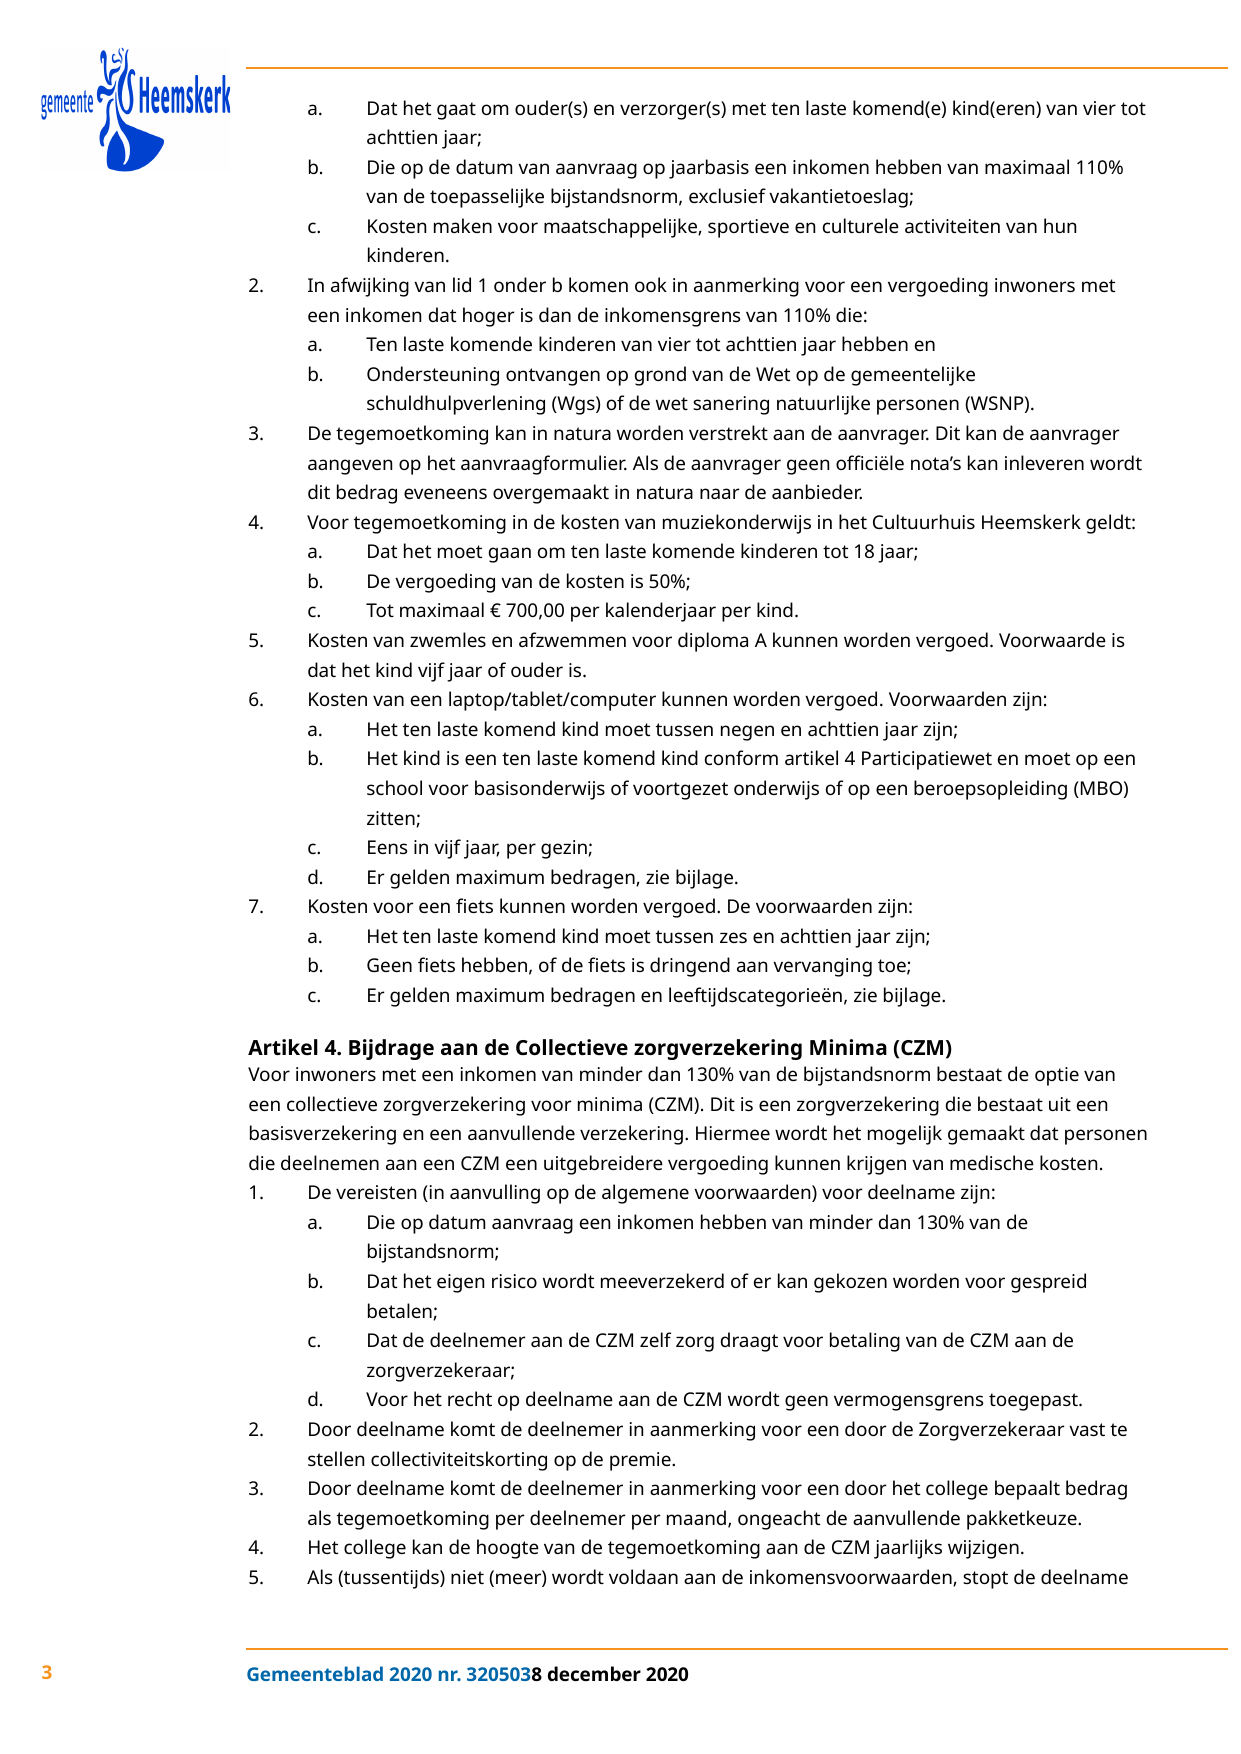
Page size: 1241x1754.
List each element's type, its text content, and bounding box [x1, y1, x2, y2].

list In afwijking van lid 1 onder b komen ook in aanmerking voor een vergoeding inwoners met een inkomen dat hoger is dan de inkomensgrens van 110% die: [248, 272, 1152, 328]
list Er gelden maximum bedragen en leeftijdscategorieën, zie bijlage. [307, 982, 1152, 1008]
text Voor inwoners met een inkomen van minder dan 130% van de bijstandsnorm bestaat de optie van een collectieve zorgverzekering voor minima (CZM). Dit is een zorgverzekering die bestaat uit een basisverzekering en een aanvullende verzekering. Hiermee wordt het mogelijk gemaakt dat personen die deelnemen aan een CZM een uitgebreidere vergoeding kunnen krijgen van medische kosten. [248, 1061, 1152, 1176]
list Dat het moet gaan om ten laste komende kinderen tot 18 jaar; [307, 538, 1152, 564]
list Voor het recht op deelname aan de CZM wordt geen vermogensgrens toegepast. [307, 1387, 1152, 1412]
list Geen fiets hebben, of de fiets is dringend aan vervanging toe; [307, 953, 1152, 978]
list Voor tegemoetkoming in de kosten van muziekonderwijs in het Cultuurhuis Heemskerk geldt: [248, 509, 1152, 535]
list Kosten maken voor maatschappelijke, sportieve en culturele activiteiten van hun kinderen. [307, 213, 1152, 268]
list Het college kan de hoogte van de tegemoetkoming aan de CZM jaarlijks wijzigen. [248, 1534, 1152, 1560]
list Als (tussentijds) niet (meer) wordt voldaan aan de inkomensvoorwaarden, stopt de deelname [248, 1564, 1152, 1590]
list Door deelname komt de deelnemer in aanmerking voor een door de Zorgverzekeraar vast te stellen collectiviteitskorting op de premie. [248, 1416, 1152, 1471]
list De tegemoetkoming kan in natura worden verstrekt aan de aanvrager. Dit kan de aanvrager aangeven op het aanvraagformulier. Als de aanvrager geen officiële nota’s kan inleveren wordt dit bedrag eveneens overgemaakt in natura naar de aanbieder. [248, 420, 1152, 505]
list De vereisten (in aanvulling op de algemene voorwaarden) voor deelname zijn: [248, 1179, 1152, 1205]
list Het ten laste komend kind moet tussen zes en achttien jaar zijn; [307, 923, 1152, 949]
list Die op datum aanvraag een inkomen hebben van minder dan 130% van de bijstandsnorm; [307, 1209, 1152, 1264]
list Er gelden maximum bedragen, zie bijlage. [307, 864, 1152, 890]
list Dat het eigen risico wordt meeverzekerd of er kan gekozen worden voor gespreid betalen; [307, 1268, 1152, 1323]
list Door deelname komt de deelnemer in aanmerking voor een door het college bepaalt bedrag als tegemoetkoming per deelnemer per maand, ongeacht de aanvullende pakketkeuze. [248, 1475, 1152, 1531]
list Het kind is een ten laste komend kind conform artikel 4 Participatiewet en moet op een school voor basisonderwijs of voortgezet onderwijs of op een beroepsopleiding (MBO) zitten; [307, 746, 1152, 831]
list Tot maximaal € 700,00 per kalenderjaar per kind. [307, 598, 1152, 623]
text Artikel 4. Bijdrage aan de Collectieve zorgverzekering Minima (CZM) [248, 1033, 1152, 1061]
list Ondersteuning ontvangen op grond van de Wet op de gemeentelijke schuldhulpverlening (Wgs) of de wet sanering natuurlijke personen (WSNP). [307, 361, 1152, 416]
list Kosten van een laptop/tablet/computer kunnen worden vergoed. Voorwaarden zijn: [248, 686, 1152, 712]
list Ten laste komende kinderen van vier tot achttien jaar hebben en [307, 331, 1152, 357]
list De vergoeding van de kosten is 50%; [307, 568, 1152, 594]
list Dat het gaat om ouder(s) en verzorger(s) met ten laste komend(e) kind(eren) van vier tot achttien jaar; [307, 95, 1152, 150]
list Het ten laste komend kind moet tussen negen en achttien jaar zijn; [307, 716, 1152, 742]
list Kosten van zwemles en afzwemmen voor diploma A kunnen worden vergoed. Voorwaarde is dat het kind vijf jaar of ouder is. [248, 627, 1152, 683]
list Dat de deelnemer aan de CZM zelf zorg draagt voor betaling van de CZM aan de zorgverzekeraar; [307, 1327, 1152, 1383]
list Die op de datum van aanvraag op jaarbasis een inkomen hebben van maximaal 110% van de toepasselijke bijstandsnorm, exclusief vakantietoeslag; [307, 154, 1152, 209]
list Kosten voor een fiets kunnen worden vergoed. De voorwaarden zijn: [248, 893, 1152, 919]
picture [41, 47, 231, 172]
list Eens in vijf jaar, per gezin; [307, 834, 1152, 860]
